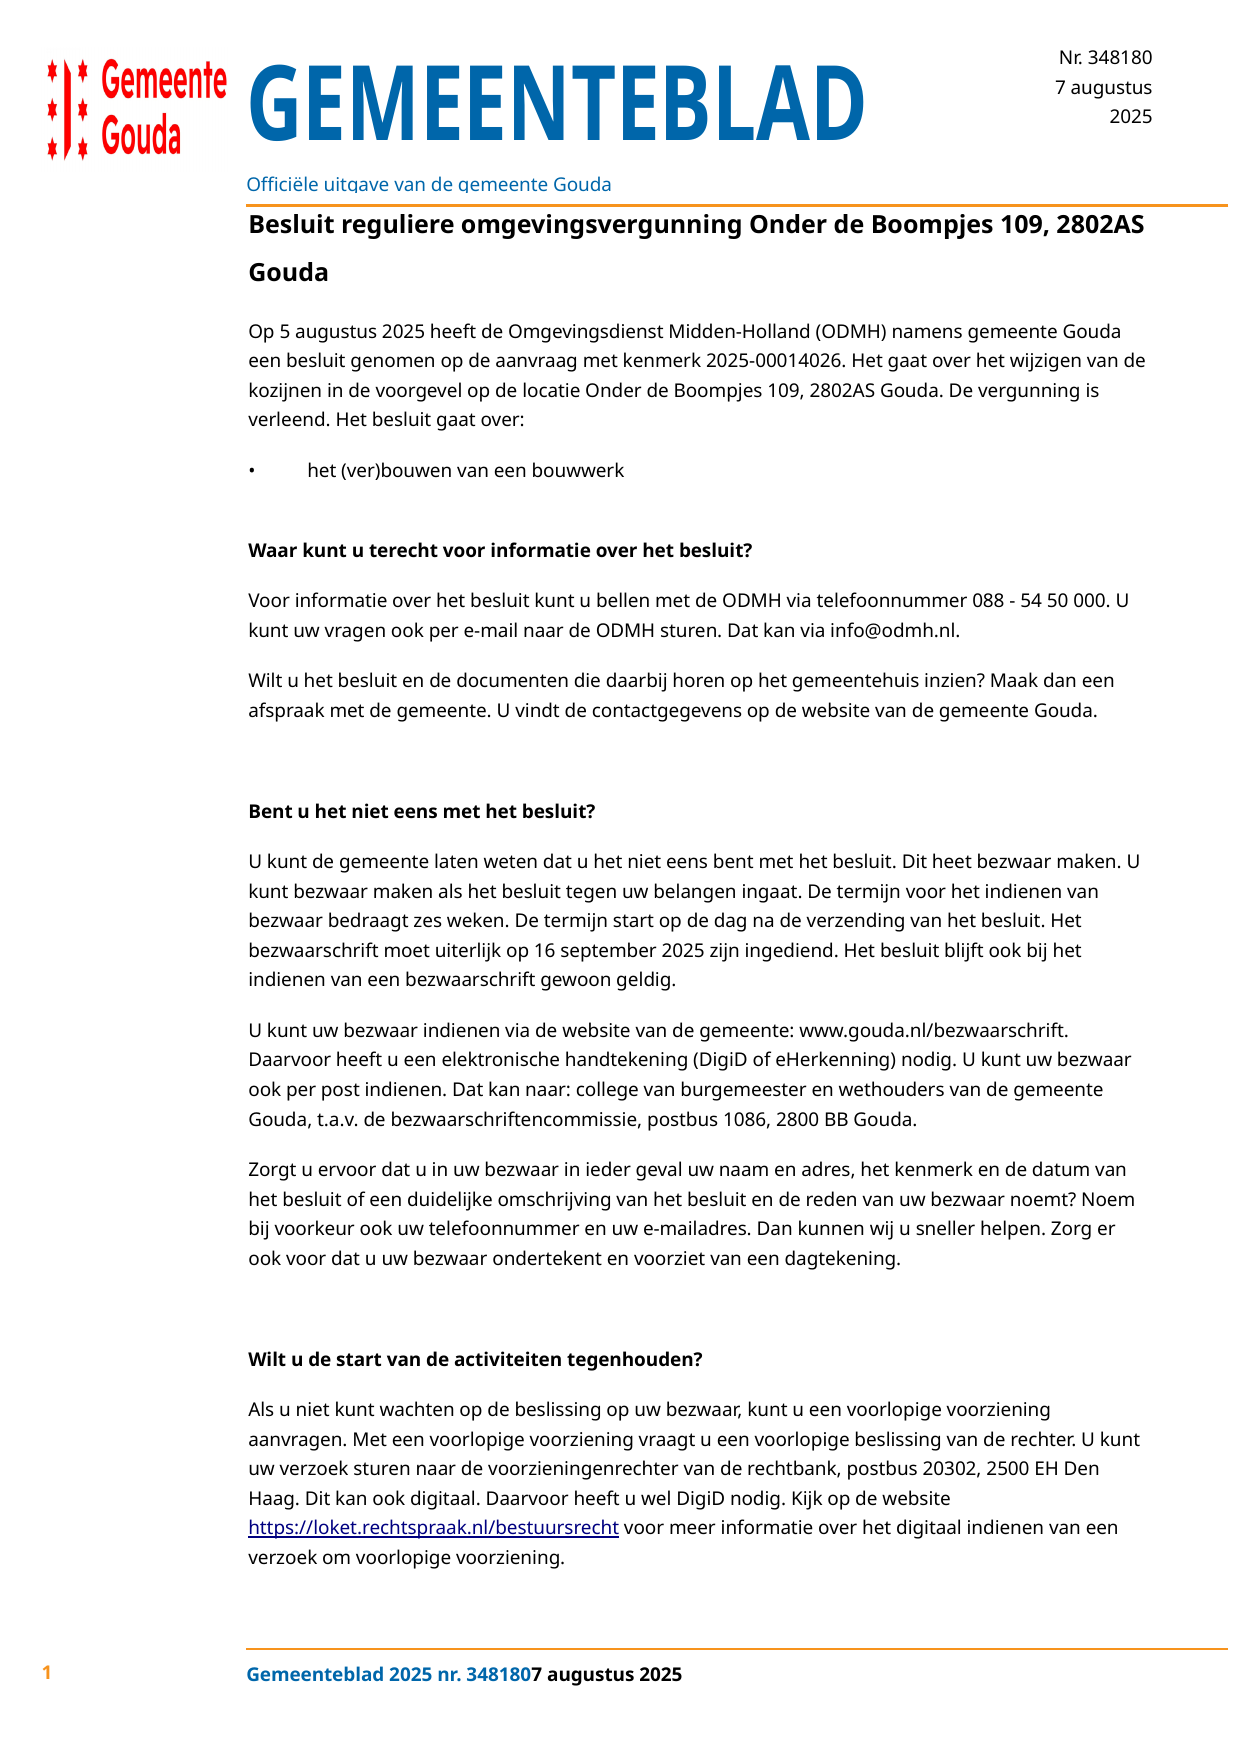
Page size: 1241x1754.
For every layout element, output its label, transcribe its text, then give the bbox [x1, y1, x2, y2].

text Voor informatie over het besluit kunt u bellen met de ODMH via telefoonnummer 088 - 54 50 000. U kunt uw vragen ook per e-mail naar de ODMH sturen. Dat kan via info@odmh.nl. [248, 587, 1152, 643]
text Bent u het niet eens met het besluit? [248, 798, 1152, 824]
text Besluit reguliere omgevingsvergunning Onder de Boompjes 109, 2802AS Gouda [248, 207, 1152, 288]
text U kunt uw bezwaar indienen via de website van de gemeente: www.gouda.nl/bezwaarschrift. Daarvoor heeft u een elektronische handtekening (DigiD of eHerkenning) nodig. U kunt uw bezwaar ook per post indienen. Dat kan naar: college van burgemeester en wethouders van de gemeente Gouda, t.a.v. de bezwaarschriftencommissie, postbus 1086, 2800 BB Gouda. [248, 1017, 1152, 1132]
text Wilt u de start van de activiteiten tegenhouden? [248, 1346, 1152, 1372]
text U kunt de gemeente laten weten dat u het niet eens bent met het besluit. Dit heet bezwaar maken. U kunt bezwaar maken als het besluit tegen uw belangen ingaat. De termijn voor het indienen van bezwaar bedraagt zes weken. De termijn start op de dag na de verzending van het besluit. Het bezwaarschrift moet uiterlijk op 16 september 2025 zijn ingediend. Het besluit blijft ook bij het indienen van een bezwaarschrift gewoon geldig. [248, 848, 1152, 992]
text Wilt u het besluit en de documenten die daarbij horen op het gemeentehuis inzien? Maak dan een afspraak met de gemeente. U vindt de contactgegevens op de website van de gemeente Gouda. [248, 667, 1152, 723]
picture [41, 47, 231, 172]
text Zorgt u ervoor dat u in uw bezwaar in ieder geval uw naam en adres, het kenmerk en de datum van het besluit of een duidelijke omschrijving van het besluit en de reden van uw bezwaar noemt? Noem bij voorkeur ook uw telefoonnummer en uw e-mailadres. Dan kunnen wij u sneller helpen. Zorg er ook voor dat u uw bezwaar ondertekent en voorziet van een dagtekening. [248, 1156, 1152, 1271]
text Waar kunt u terecht voor informatie over het besluit? [248, 537, 1152, 563]
text Als u niet kunt wachten op de beslissing op uw bezwaar, kunt u een voorlopige voorziening aanvragen. Met een voorlopige voorziening vraagt u een voorlopige beslissing van de rechter. U kunt uw verzoek sturen naar de voorzieningenrechter van de rechtbank, postbus 20302, 2500 EH Den Haag. Dit kan ook digitaal. Daarvoor heeft u wel DigiD nodig. Kijk op de website https://loket.rechtspraak.nl/bestuursrecht voor meer informatie over het digitaal indienen van een verzoek om voorlopige voorziening. [248, 1396, 1152, 1570]
list het (ver)bouwen van een bouwwerk [248, 457, 1152, 483]
text Op 5 augustus 2025 heeft de Omgevingsdienst Midden-Holland (ODMH) namens gemeente Gouda een besluit genomen op de aanvraag met kenmerk 2025-00014026. Het gaat over het wijzigen van de kozijnen in de voorgevel op de locatie Onder de Boompjes 109, 2802AS Gouda. De vergunning is verleend. Het besluit gaat over: [248, 318, 1152, 432]
